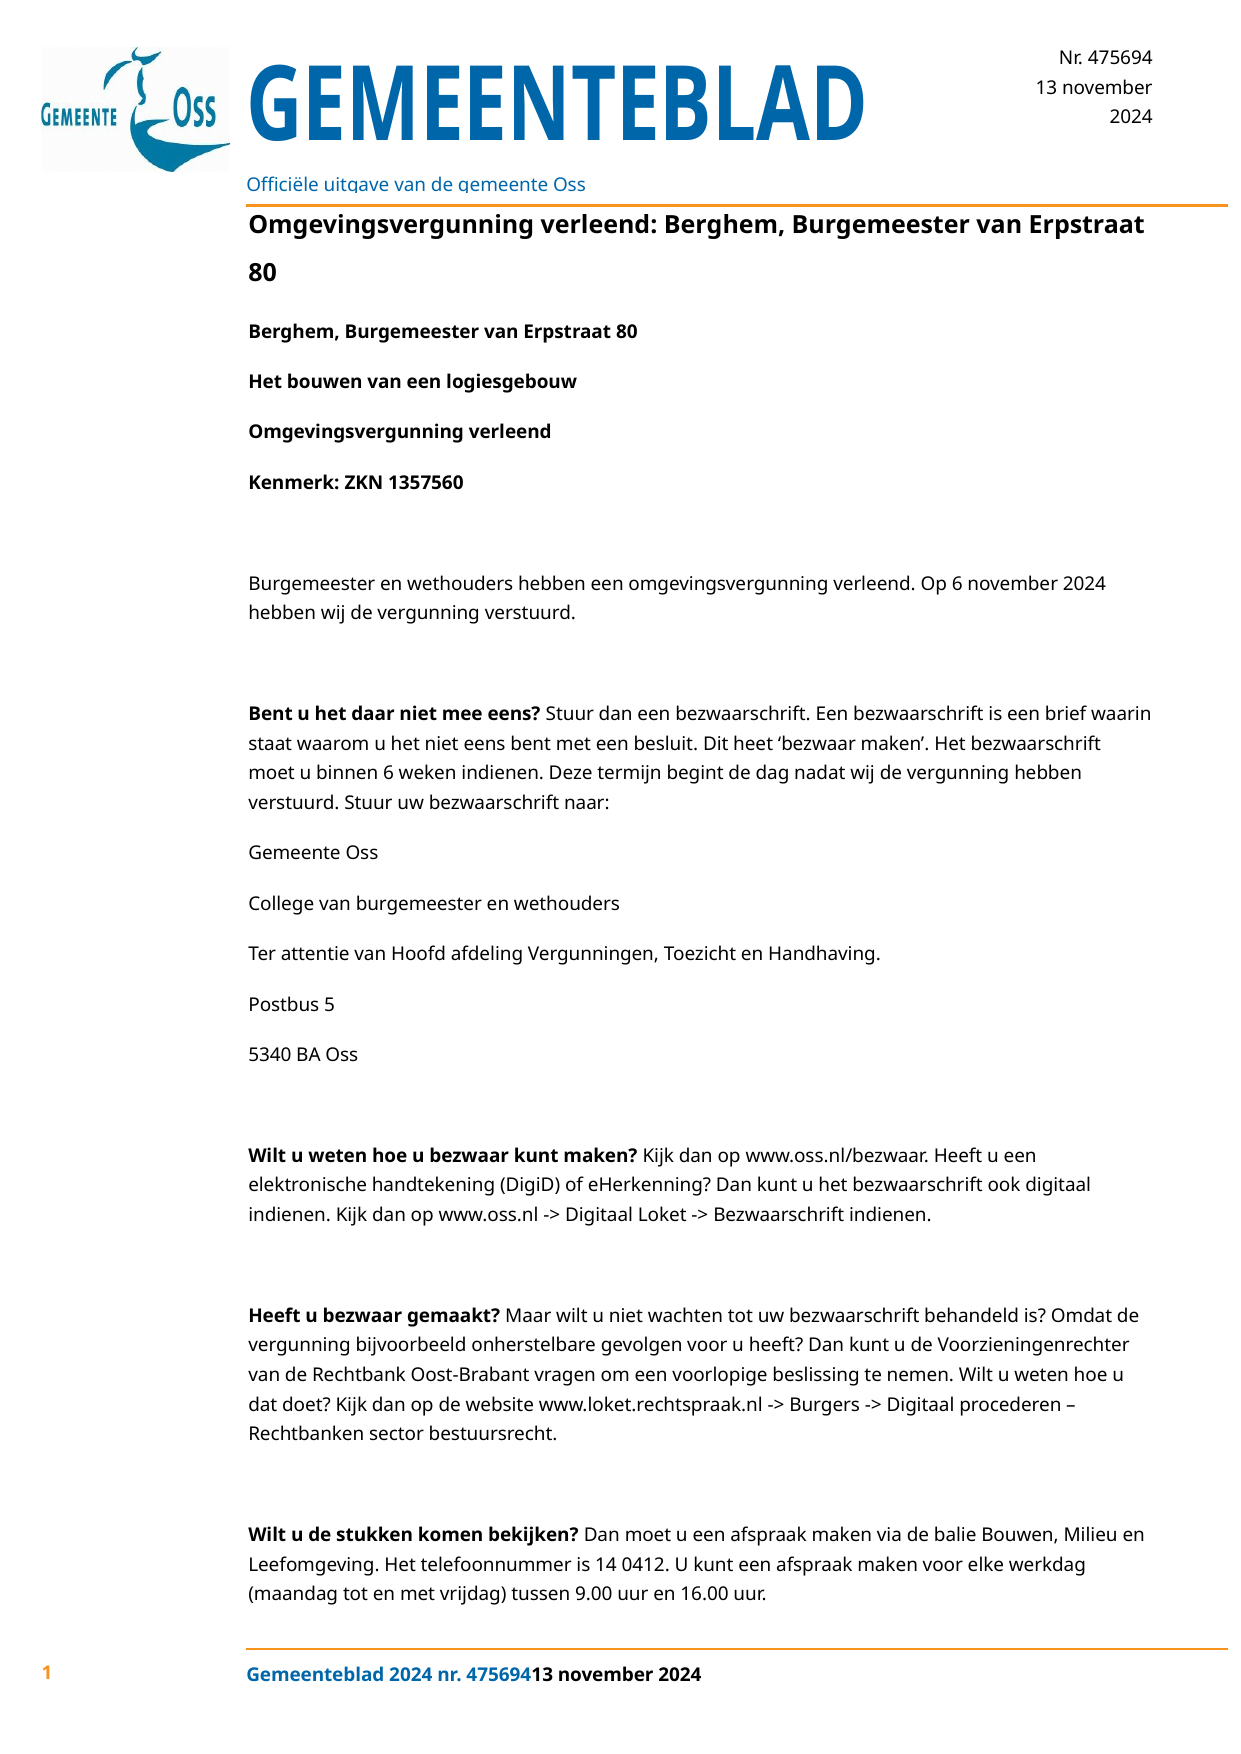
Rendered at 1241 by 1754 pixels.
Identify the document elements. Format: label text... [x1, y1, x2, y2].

text Postbus 5 [248, 991, 1152, 1017]
text Wilt u weten hoe u bezwaar kunt maken? Kijk dan op www.oss.nl/bezwaar. Heeft u een elektronische handtekening (DigiD) of eHerkenning? Dan kunt u het bezwaarschrift ook digitaal indienen. Kijk dan op www.oss.nl -> Digitaal Loket -> Bezwaarschrift indienen. [248, 1142, 1152, 1227]
text Wilt u de stukken komen bekijken? Dan moet u een afspraak maken via de balie Bouwen, Milieu en Leefomgeving. Het telefoonnummer is 14 0412. U kunt een afspraak maken voor elke werkdag (maandag tot en met vrijdag) tussen 9.00 uur en 16.00 uur. [248, 1521, 1152, 1606]
text Berghem, Burgemeester van Erpstraat 80 [248, 318, 1152, 344]
text Omgevingsvergunning verleend [248, 419, 1152, 444]
text Omgevingsvergunning verleend: Berghem, Burgemeester van Erpstraat 80 [248, 207, 1152, 288]
text Het bouwen van een logiesgebouw [248, 368, 1152, 394]
text 5340 BA Oss [248, 1041, 1152, 1067]
text Bent u het daar niet mee eens? Stuur dan een bezwaarschrift. Een bezwaarschrift is een brief waarin staat waarom u het niet eens bent met een besluit. Dit heet ‘bezwaar maken’. Het bezwaarschrift moet u binnen 6 weken indienen. Deze termijn begint de dag nadat wij de vergunning hebben verstuurd. Stuur uw bezwaarschrift naar: [248, 700, 1152, 815]
text College van burgemeester en wethouders [248, 890, 1152, 916]
text Gemeente Oss [248, 839, 1152, 865]
text Heeft u bezwaar gemaakt? Maar wilt u niet wachten tot uw bezwaarschrift behandeld is? Omdat de vergunning bijvoorbeeld onherstelbare gevolgen voor u heeft? Dan kunt u de Voorzieningenrechter van de Rechtbank Oost-Brabant vragen om een voorlopige beslissing te nemen. Wilt u weten hoe u dat doet? Kijk dan op de website www.loket.rechtspraak.nl -> Burgers -> Digitaal procederen – Rechtbanken sector bestuursrecht. [248, 1302, 1152, 1446]
text Burgemeester en wethouders hebben een omgevingsvergunning verleend. Op 6 november 2024 hebben wij de vergunning verstuurd. [248, 570, 1152, 625]
text Kenmerk: ZKN 1357560 [248, 469, 1152, 495]
picture [41, 47, 231, 172]
text Ter attentie van Hoofd afdeling Vergunningen, Toezicht en Handhaving. [248, 940, 1152, 966]
